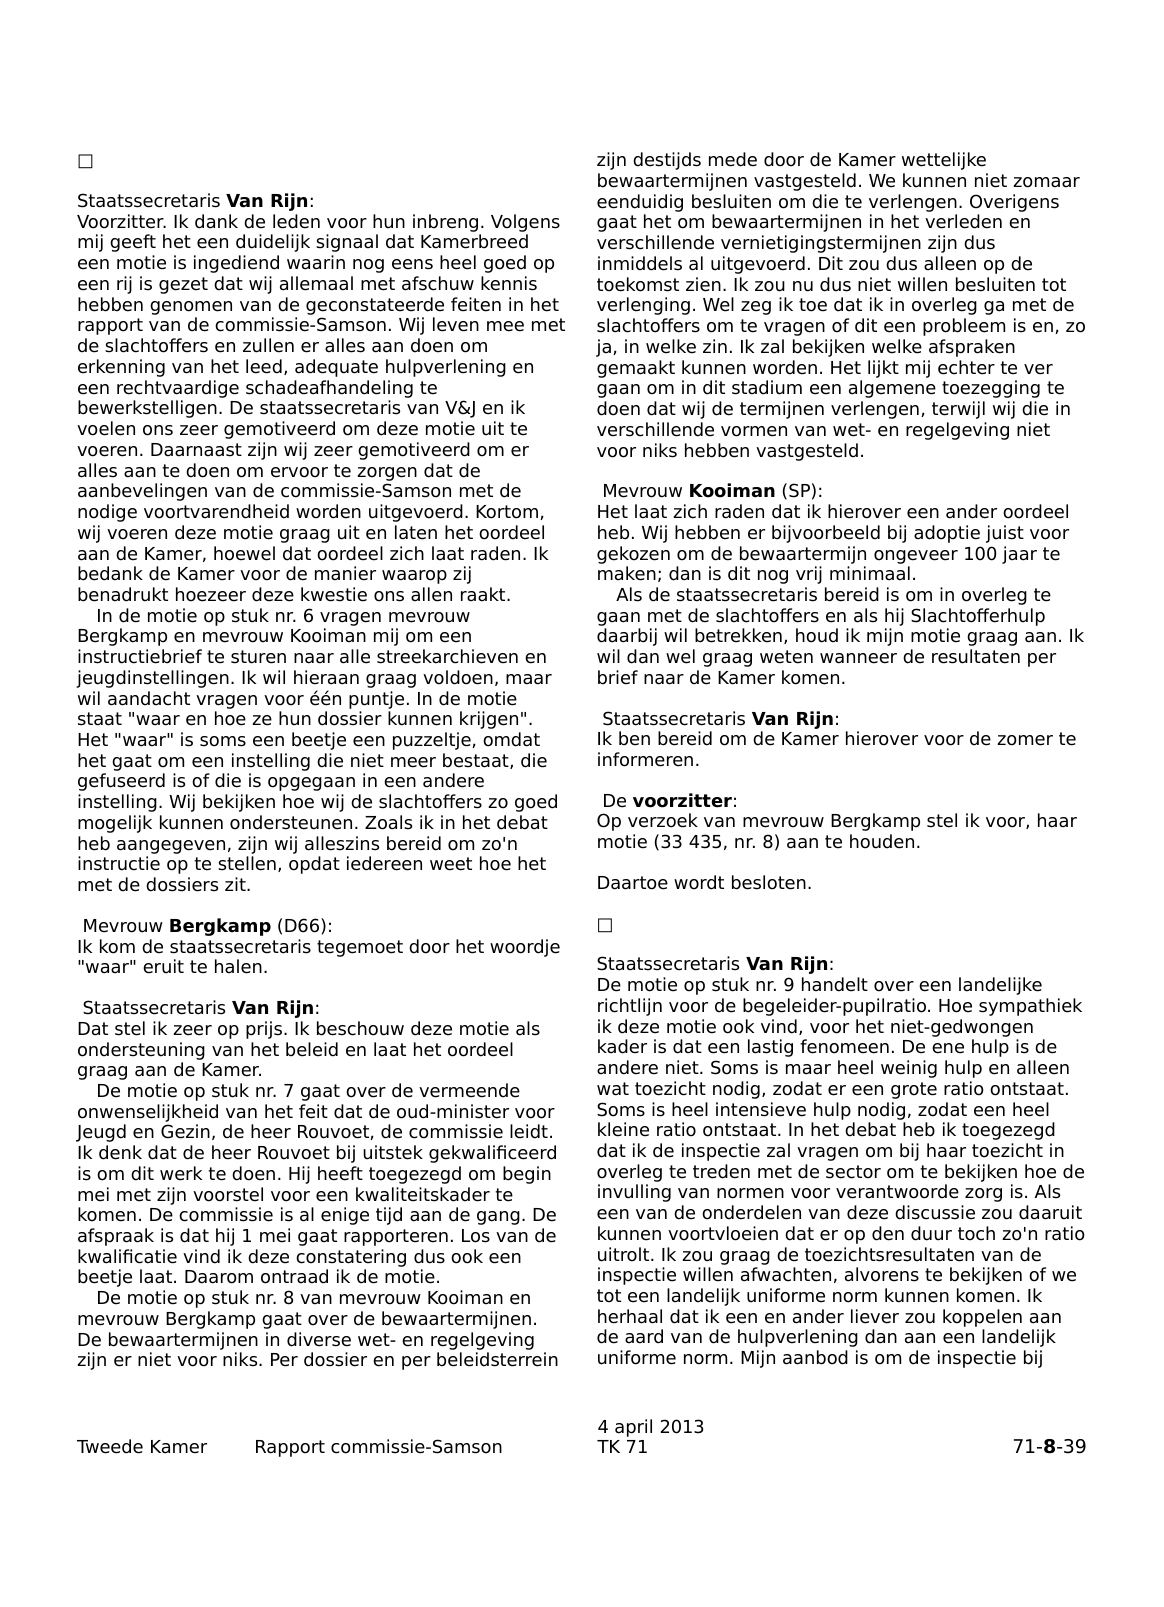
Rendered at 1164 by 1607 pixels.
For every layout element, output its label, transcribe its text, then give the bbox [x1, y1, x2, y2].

text Mevrouw Kooiman (SP): [596, 481, 1087, 502]
text □ [596, 913, 1087, 934]
text Op verzoek van mevrouw Bergkamp stel ik voor, haar motie (33 435, nr. 8) aan te houden. [596, 811, 1087, 853]
text Voorzitter. Ik dank de leden voor hun inbreng. Volgens mij geeft het een duidelijk signaal dat Kamerbreed een motie is ingediend waarin nog eens heel goed op een rij is gezet dat wij allemaal met afschuw kennis hebben genomen van de geconstateerde feiten in het rapport van de commissie-Samson. Wij leven mee met de slachtoffers en zullen er alles aan doen om erkenning van het leed, adequate hulpverlening en een rechtvaardige schadeafhandeling te bewerkstelligen. De staatssecretaris van V&J en ik voelen ons zeer gemotiveerd om deze motie uit te voeren. Daarnaast zijn wij zeer gemotiveerd om er alles aan te doen om ervoor te zorgen dat de aanbevelingen van de commissie-Samson met de nodige voortvarendheid worden uitgevoerd. Kortom, wij voeren deze motie graag uit en laten het oordeel aan de Kamer, hoewel dat oordeel zich laat raden. Ik bedank de Kamer voor de manier waarop zij benadrukt hoezeer deze kwestie ons allen raakt. [77, 212, 567, 606]
text De voorzitter: [596, 791, 1087, 811]
text Staatssecretaris Van Rijn: [596, 954, 1087, 975]
text Staatssecretaris Van Rijn: [77, 191, 567, 212]
text Dat stel ik zeer op prijs. Ik beschouw deze motie als ondersteuning van het beleid en laat het oordeel graag aan de Kamer. [77, 1019, 567, 1081]
text De motie op stuk nr. 9 handelt over een landelijke richtlijn voor de begeleider-pupilratio. Hoe sympathiek ik deze motie ook vind, voor het niet-gedwongen kader is dat een lastig fenomeen. De ene hulp is de andere niet. Soms is maar heel weinig hulp en alleen wat toezicht nodig, zodat er een grote ratio ontstaat. Soms is heel intensieve hulp nodig, zodat een heel kleine ratio ontstaat. In het debat heb ik toegezegd dat ik de inspectie zal vragen om bij haar toezicht in overleg te treden met de sector om te bekijken hoe de invulling van normen voor verantwoorde zorg is. Als een van de onderdelen van deze discussie zou daaruit kunnen voortvloeien dat er op den duur toch zo'n ratio uitrolt. Ik zou graag de toezichtsresultaten van de inspectie willen afwachten, alvorens te bekijken of we tot een landelijk uniforme norm kunnen komen. Ik herhaal dat ik een en ander liever zou koppelen aan de aard van de hulpverlening dan aan een landelijk uniforme norm. Mijn aanbod is om de inspectie bij [596, 975, 1087, 1369]
text Ik ben bereid om de Kamer hierover voor de zomer te informeren. [596, 729, 1087, 771]
text Staatssecretaris Van Rijn: [77, 998, 567, 1019]
text Als de staatssecretaris bereid is om in overleg te gaan met de slachtoffers en als hij Slachtofferhulp daarbij wil betrekken, houd ik mijn motie graag aan. Ik wil dan wel graag weten wanneer de resultaten per brief naar de Kamer komen. [596, 585, 1087, 688]
text Het laat zich raden dat ik hierover een ander oordeel heb. Wij hebben er bijvoorbeeld bij adoptie juist voor gekozen om de bewaartermijn ongeveer 100 jaar te maken; dan is dit nog vrij minimaal. [596, 502, 1087, 585]
text Mevrouw Bergkamp (D66): [77, 916, 567, 936]
text In de motie op stuk nr. 6 vragen mevrouw Bergkamp en mevrouw Kooiman mij om een instructiebrief te sturen naar alle streekarchieven en jeugdinstellingen. Ik wil hieraan graag voldoen, maar wil aandacht vragen voor één puntje. In de motie staat "waar en hoe ze hun dossier kunnen krijgen". Het "waar" is soms een beetje een puzzeltje, omdat het gaat om een instelling die niet meer bestaat, die gefuseerd is of die is opgegaan in een andere instelling. Wij bekijken hoe wij de slachtoffers zo goed mogelijk kunnen ondersteunen. Zoals ik in het debat heb aangegeven, zijn wij alleszins bereid om zo'n instructie op te stellen, opdat iedereen weet hoe het met de dossiers zit. [77, 606, 567, 896]
text De motie op stuk nr. 8 van mevrouw Kooiman en mevrouw Bergkamp gaat over de bewaartermijnen. De bewaartermijnen in diverse wet- en regelgeving zijn er niet voor niks. Per dossier en per beleidsterrein [77, 1288, 567, 1371]
text Daartoe wordt besloten. [596, 873, 1087, 893]
text De motie op stuk nr. 7 gaat over de vermeende onwenselijkheid van het feit dat de oud-minister voor Jeugd en Gezin, de heer Rouvoet, de commissie leidt. Ik denk dat de heer Rouvoet bij uitstek gekwalificeerd is om dit werk te doen. Hij heeft toegezegd om begin mei met zijn voorstel voor een kwaliteitskader te komen. De commissie is al enige tijd aan de gang. De afspraak is dat hij 1 mei gaat rapporteren. Los van de kwalificatie vind ik deze constatering dus ook een beetje laat. Daarom ontraad ik de motie. [77, 1081, 567, 1288]
text Staatssecretaris Van Rijn: [596, 708, 1087, 729]
text zijn destijds mede door de Kamer wettelijke bewaartermijnen vastgesteld. We kunnen niet zomaar eenduidig besluiten om die te verlengen. Overigens gaat het om bewaartermijnen in het verleden en verschillende vernietigingstermijnen zijn dus inmiddels al uitgevoerd. Dit zou dus alleen op de toekomst zien. Ik zou nu dus niet willen besluiten tot verlenging. Wel zeg ik toe dat ik in overleg ga met de slachtoffers om te vragen of dit een probleem is en, zo ja, in welke zin. Ik zal bekijken welke afspraken gemaakt kunnen worden. Het lijkt mij echter te ver gaan om in dit stadium een algemene toezegging te doen dat wij de termijnen verlengen, terwijl wij die in verschillende vormen van wet- en regelgeving niet voor niks hebben vastgesteld. [596, 150, 1087, 461]
text □ [77, 150, 567, 171]
text Ik kom de staatssecretaris tegemoet door het woordje "waar" eruit te halen. [77, 936, 567, 978]
